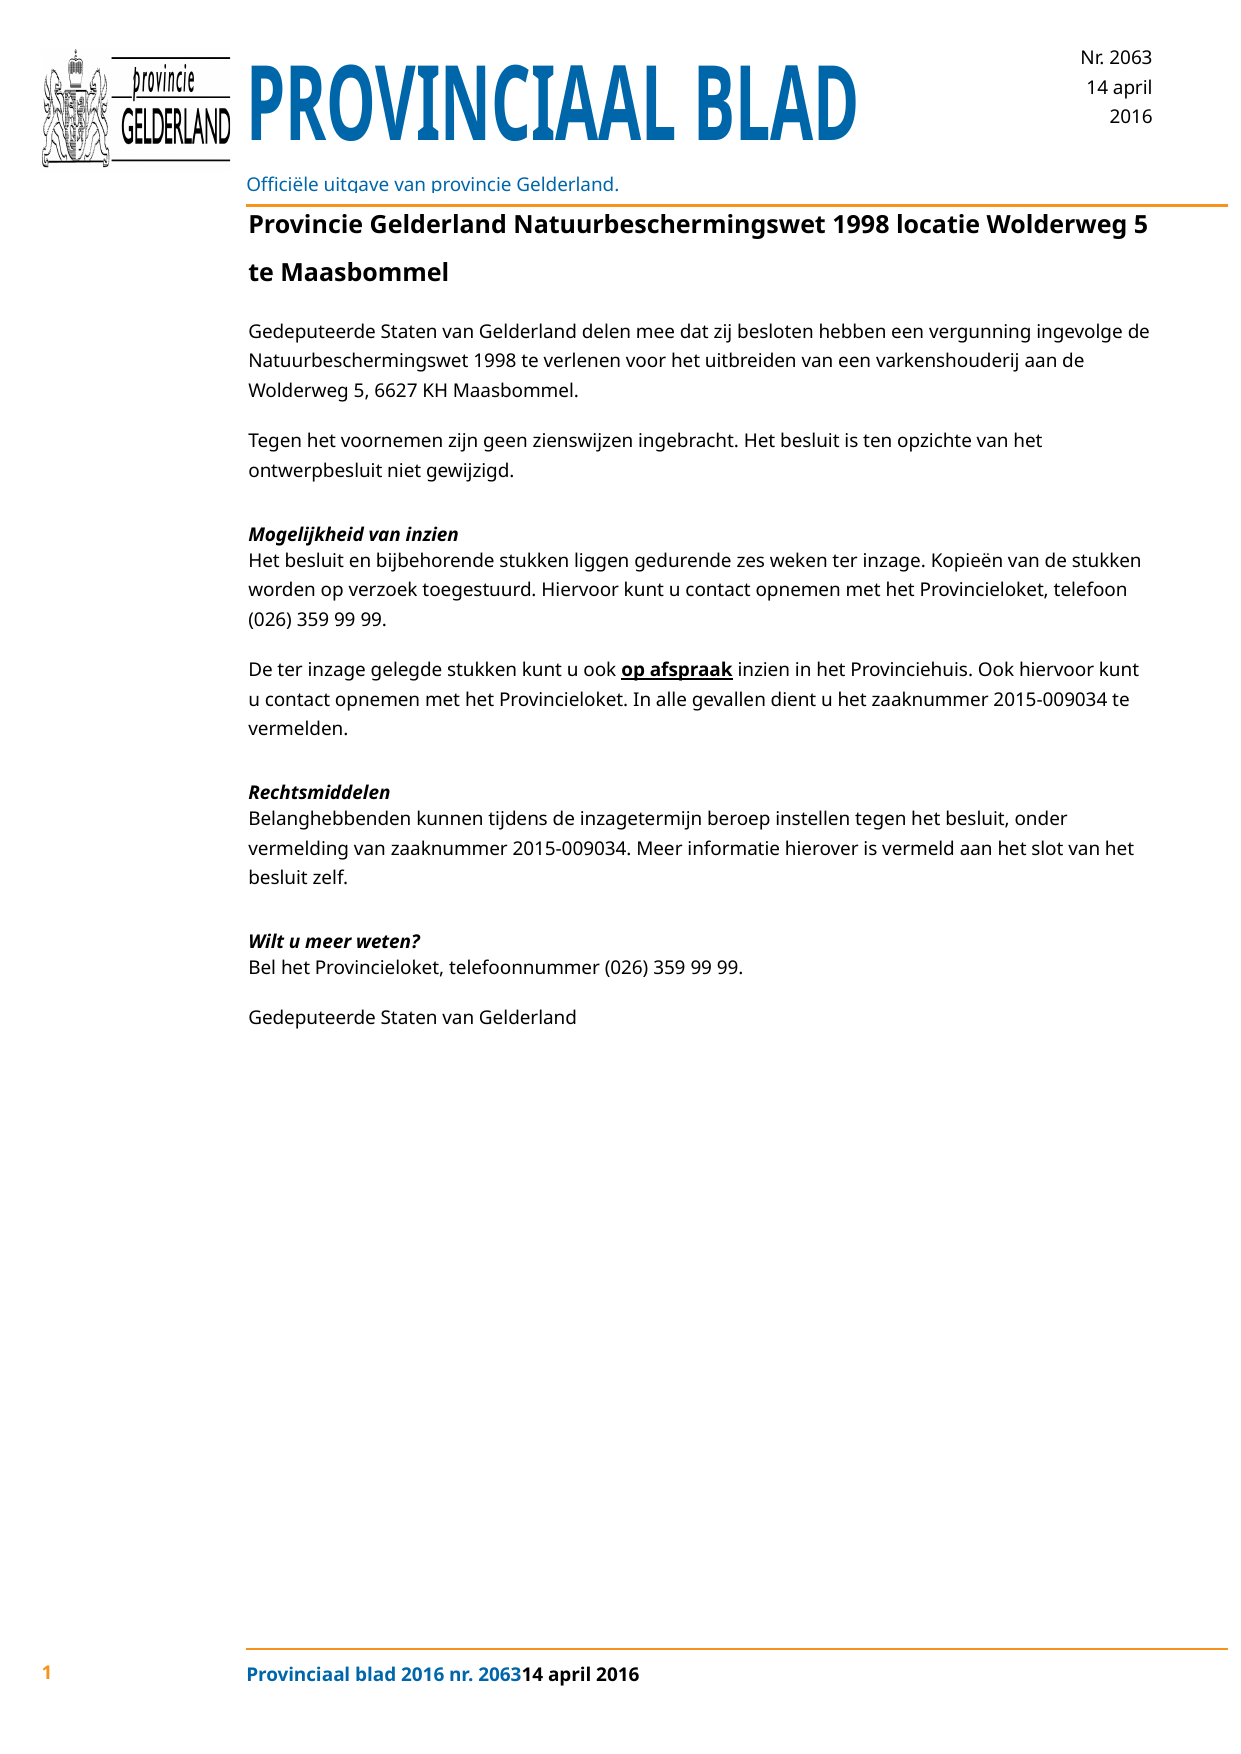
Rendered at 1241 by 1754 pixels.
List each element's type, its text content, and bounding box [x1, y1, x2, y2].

text Bel het Provincieloket, telefoonnummer (026) 359 99 99. [248, 954, 1152, 980]
text Wilt u meer weten? [248, 928, 1152, 954]
text Gedeputeerde Staten van Gelderland [248, 1004, 1152, 1030]
picture [41, 47, 231, 172]
text Het besluit en bijbehorende stukken liggen gedurende zes weken ter inzage. Kopieën van de stukken worden op verzoek toegestuurd. Hiervoor kunt u contact opnemen met het Provincieloket, telefoon (026) 359 99 99. [248, 547, 1152, 632]
text Rechtsmiddelen [248, 779, 1152, 805]
text Gedeputeerde Staten van Gelderland delen mee dat zij besloten hebben een vergunning ingevolge de Natuurbeschermingswet 1998 te verlenen voor het uitbreiden van een varkenshouderij aan de Wolderweg 5, 6627 KH Maasbommel. [248, 318, 1152, 403]
text Tegen het voornemen zijn geen zienswijzen ingebracht. Het besluit is ten opzichte van het ontwerpbesluit niet gewijzigd. [248, 427, 1152, 483]
text De ter inzage gelegde stukken kunt u ook op afspraak inzien in het Provinciehuis. Ook hiervoor kunt u contact opnemen met het Provincieloket. In alle gevallen dient u het zaaknummer 2015-009034 te vermelden. [248, 656, 1152, 741]
text Belanghebbenden kunnen tijdens de inzagetermijn beroep instellen tegen het besluit, onder vermelding van zaaknummer 2015-009034. Meer informatie hierover is vermeld aan het slot van het besluit zelf. [248, 805, 1152, 890]
text Provincie Gelderland Natuurbeschermingswet 1998 locatie Wolderweg 5 te Maasbommel [248, 207, 1152, 288]
text Mogelijkheid van inzien [248, 521, 1152, 547]
